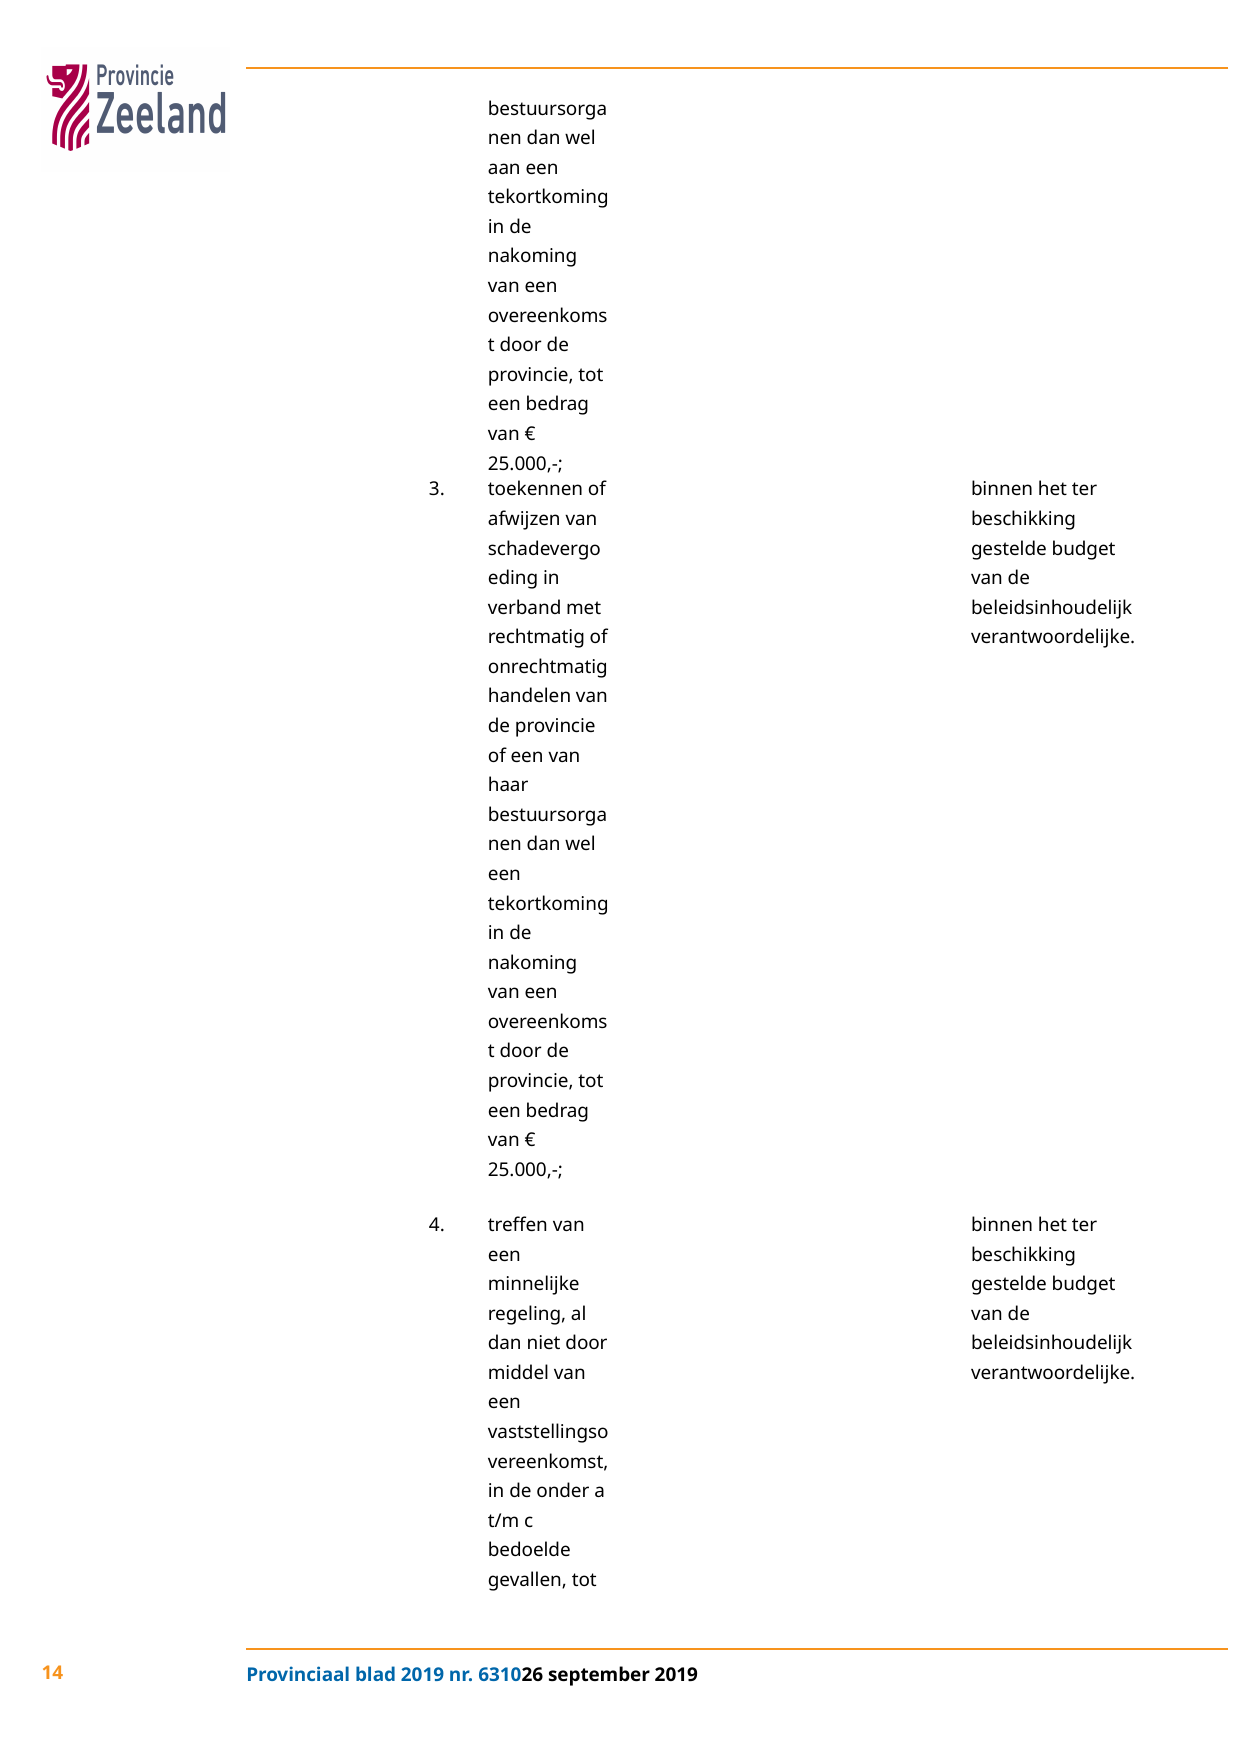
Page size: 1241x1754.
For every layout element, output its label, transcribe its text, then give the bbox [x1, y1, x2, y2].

table_cell bestuursorganen dan wel aan een tekortkoming in de nakoming van een overeenkomst door de provincie, tot een bedrag van € 25.000,-; [429, 95, 609, 476]
table_cell [248, 1211, 429, 1592]
table_cell [248, 95, 429, 476]
table_cell [609, 95, 790, 476]
table_cell [790, 476, 971, 1211]
table_cell toekennen of afwijzen van schadevergoeding in verband met rechtmatig of onrechtmatig handelen van de provincie of een van haar bestuursorganen dan wel een tekortkoming in de nakoming van een overeenkomst door de provincie, tot een bedrag van € 25.000,-; [429, 476, 609, 1211]
table_cell [609, 1211, 790, 1592]
table_cell binnen het ter beschikking gestelde budget van de beleidsinhoudelijk verantwoordelijke. [971, 476, 1152, 1211]
picture [41, 47, 231, 172]
table_cell [609, 476, 790, 1211]
table_cell binnen het ter beschikking gestelde budget van de beleidsinhoudelijk verantwoordelijke. [971, 1211, 1152, 1592]
table_cell [790, 95, 971, 476]
table_cell [790, 1211, 971, 1592]
table_cell [248, 476, 429, 1211]
table_cell treffen van een minnelijke regeling, al dan niet door middel van een vaststellingsovereenkomst, in de onder a t/m c bedoelde gevallen, tot [429, 1211, 609, 1592]
table_cell [971, 95, 1152, 476]
